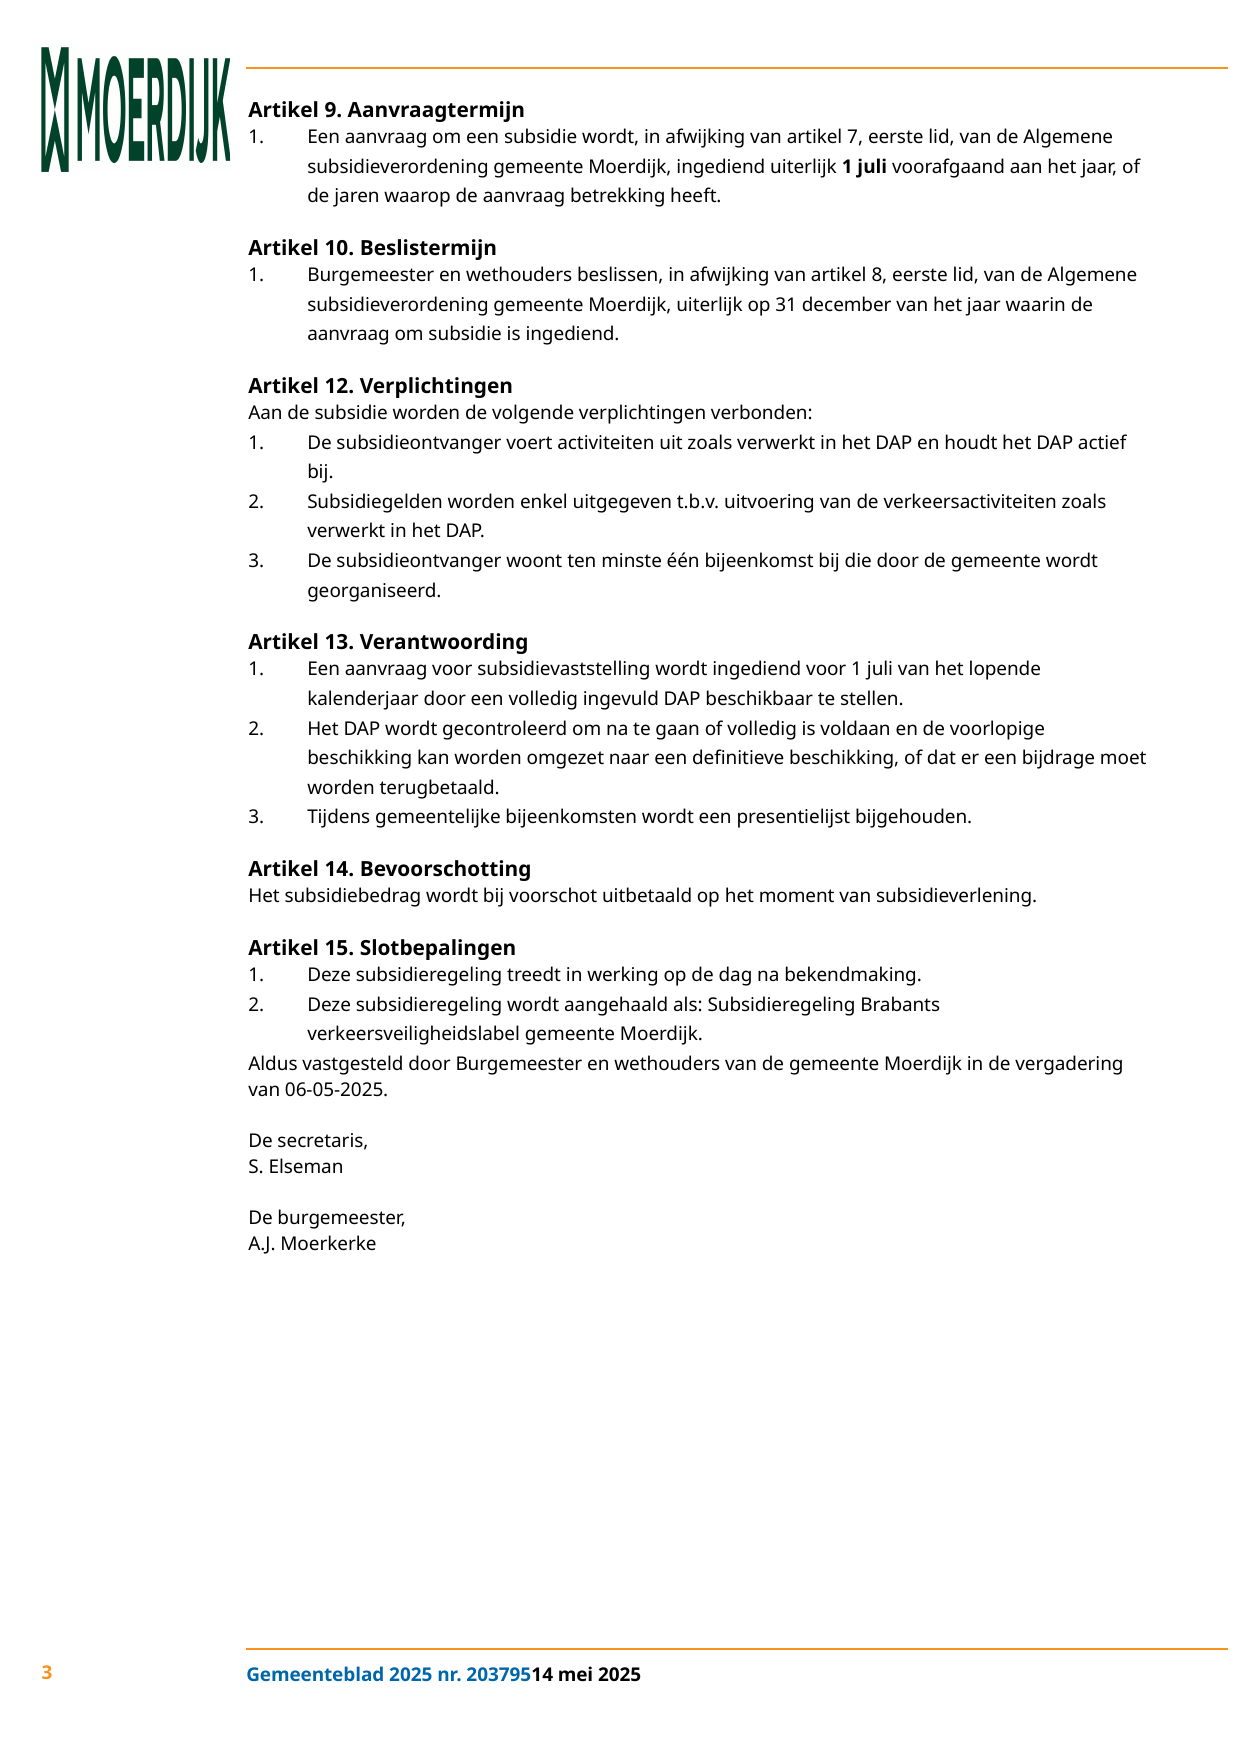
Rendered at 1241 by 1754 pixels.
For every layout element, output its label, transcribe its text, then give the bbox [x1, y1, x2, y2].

list Een aanvraag om een subsidie wordt, in afwijking van artikel 7, eerste lid, van de Algemene subsidieverordening gemeente Moerdijk, ingediend uiterlijk 1 juli voorafgaand aan het jaar, of de jaren waarop de aanvraag betrekking heeft. [248, 123, 1152, 208]
text Artikel 10. Beslistermijn [248, 233, 1152, 261]
text Artikel 13. Verantwoording [248, 627, 1152, 656]
text Artikel 14. Bevoorschotting [248, 854, 1152, 882]
text A.J. Moerkerke [248, 1230, 1152, 1256]
text Het subsidiebedrag wordt bij voorschot uitbetaald op het moment van subsidieverlening. [248, 882, 1152, 908]
text De burgemeester, [248, 1204, 1152, 1230]
text Artikel 9. Aanvraagtermijn [248, 95, 1152, 123]
list De subsidieontvanger woont ten minste één bijeenkomst bij die door de gemeente wordt georganiseerd. [248, 547, 1152, 602]
list De subsidieontvanger voert activiteiten uit zoals verwerkt in het DAP en houdt het DAP actief bij. [248, 429, 1152, 484]
text De secretaris, [248, 1127, 1152, 1153]
picture [41, 47, 231, 172]
text S. Elseman [248, 1153, 1152, 1179]
text Artikel 15. Slotbepalingen [248, 933, 1152, 961]
list Tijdens gemeentelijke bijeenkomsten wordt een presentielijst bijgehouden. [248, 803, 1152, 829]
text Aan de subsidie worden de volgende verplichtingen verbonden: [248, 399, 1152, 425]
list Een aanvraag voor subsidievaststelling wordt ingediend voor 1 juli van het lopende kalenderjaar door een volledig ingevuld DAP beschikbaar te stellen. [248, 656, 1152, 711]
list Deze subsidieregeling wordt aangehaald als: Subsidieregeling Brabants verkeersveiligheidslabel gemeente Moerdijk. [248, 991, 1152, 1046]
text Artikel 12. Verplichtingen [248, 371, 1152, 399]
list Deze subsidieregeling treedt in werking op de dag na bekendmaking. [248, 961, 1152, 987]
text Aldus vastgesteld door Burgemeester en wethouders van de gemeente Moerdijk in de vergadering van 06-05-2025. [248, 1050, 1152, 1101]
list Het DAP wordt gecontroleerd om na te gaan of volledig is voldaan en de voorlopige beschikking kan worden omgezet naar een definitieve beschikking, of dat er een bijdrage moet worden terugbetaald. [248, 715, 1152, 800]
list Burgemeester en wethouders beslissen, in afwijking van artikel 8, eerste lid, van de Algemene subsidieverordening gemeente Moerdijk, uiterlijk op 31 december van het jaar waarin de aanvraag om subsidie is ingediend. [248, 261, 1152, 346]
list Subsidiegelden worden enkel uitgegeven t.b.v. uitvoering van de verkeersactiviteiten zoals verwerkt in het DAP. [248, 488, 1152, 543]
